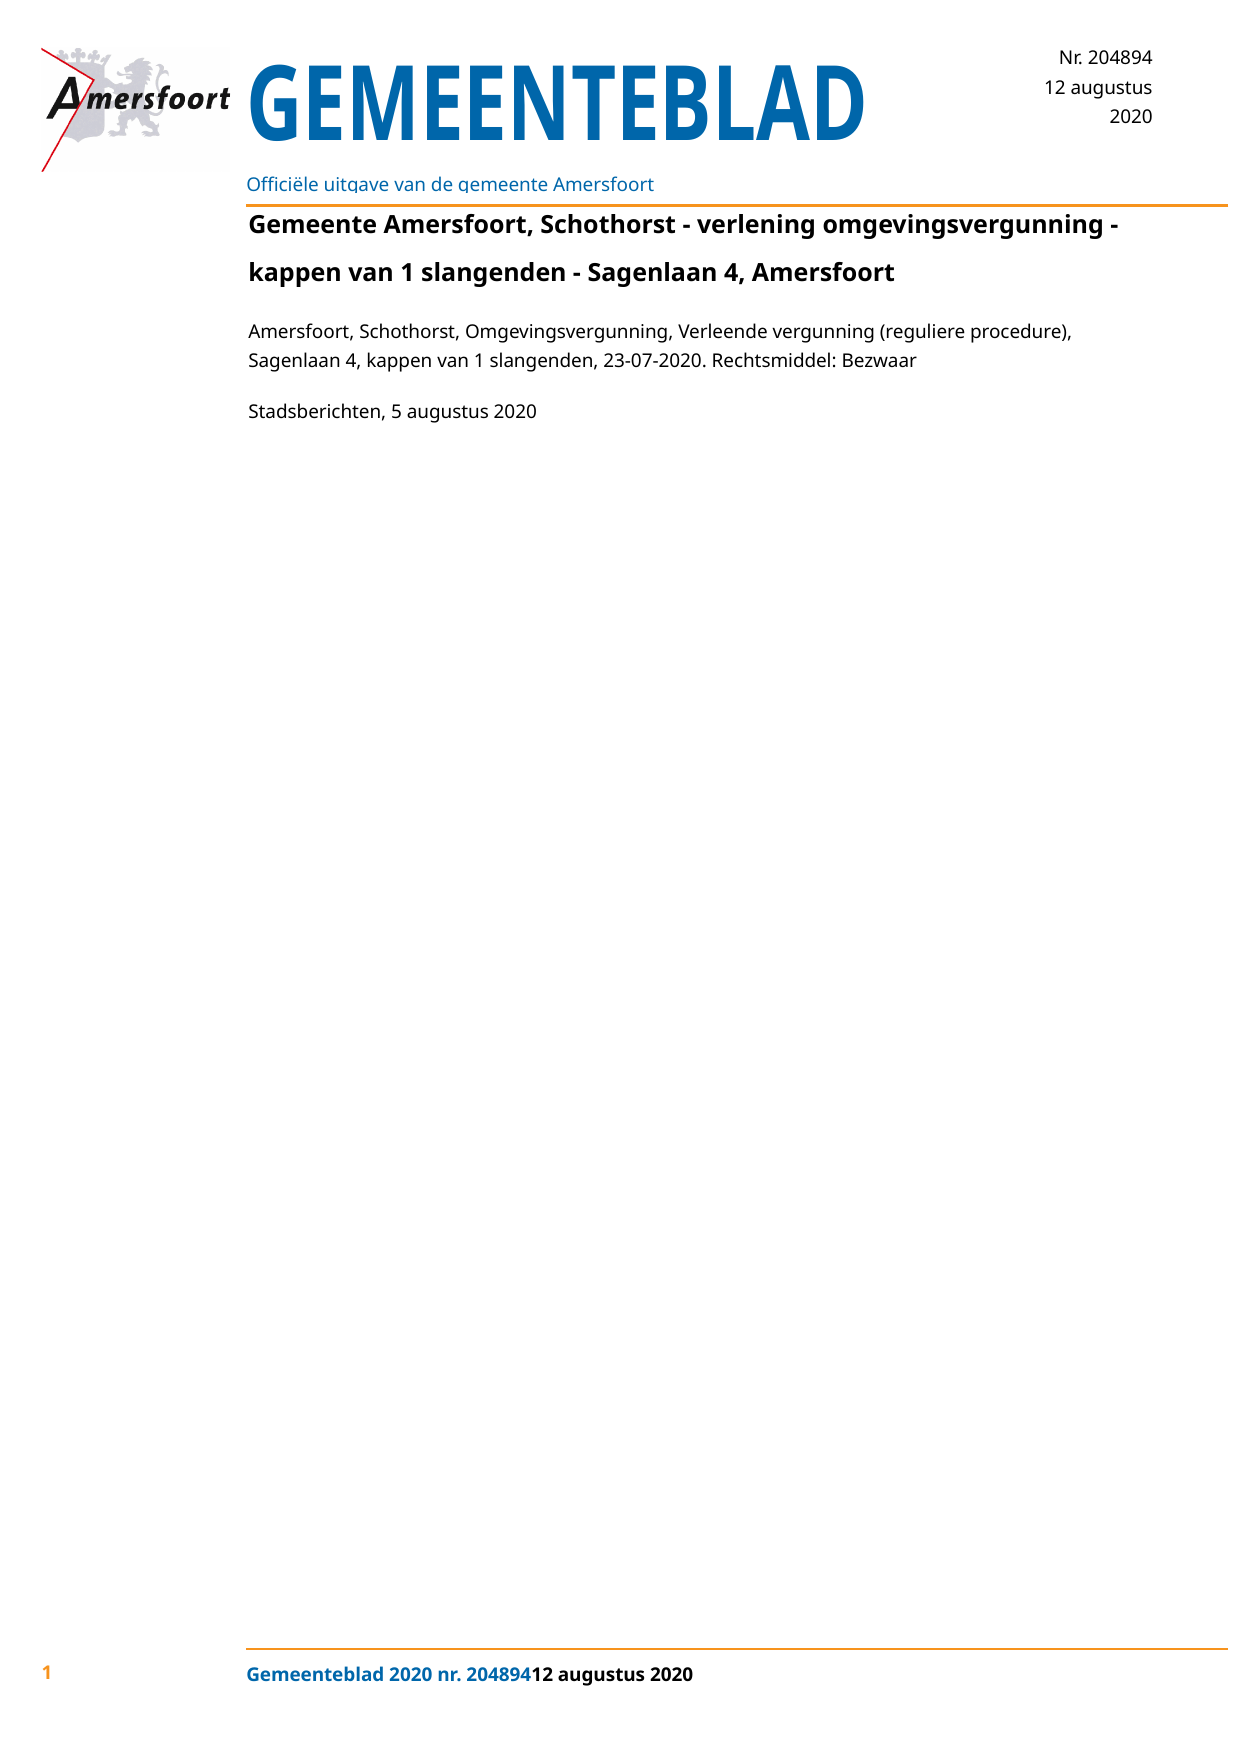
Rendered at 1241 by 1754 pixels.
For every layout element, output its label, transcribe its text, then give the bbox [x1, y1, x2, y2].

text Stadsberichten, 5 augustus 2020 [248, 398, 1152, 424]
picture [41, 47, 231, 172]
text Amersfoort, Schothorst, Omgevingsvergunning, Verleende vergunning (reguliere procedure), Sagenlaan 4, kappen van 1 slangenden, 23-07-2020. Rechtsmiddel: Bezwaar [248, 318, 1152, 373]
text Gemeente Amersfoort, Schothorst - verlening omgevingsvergunning - kappen van 1 slangenden - Sagenlaan 4, Amersfoort [248, 207, 1152, 288]
